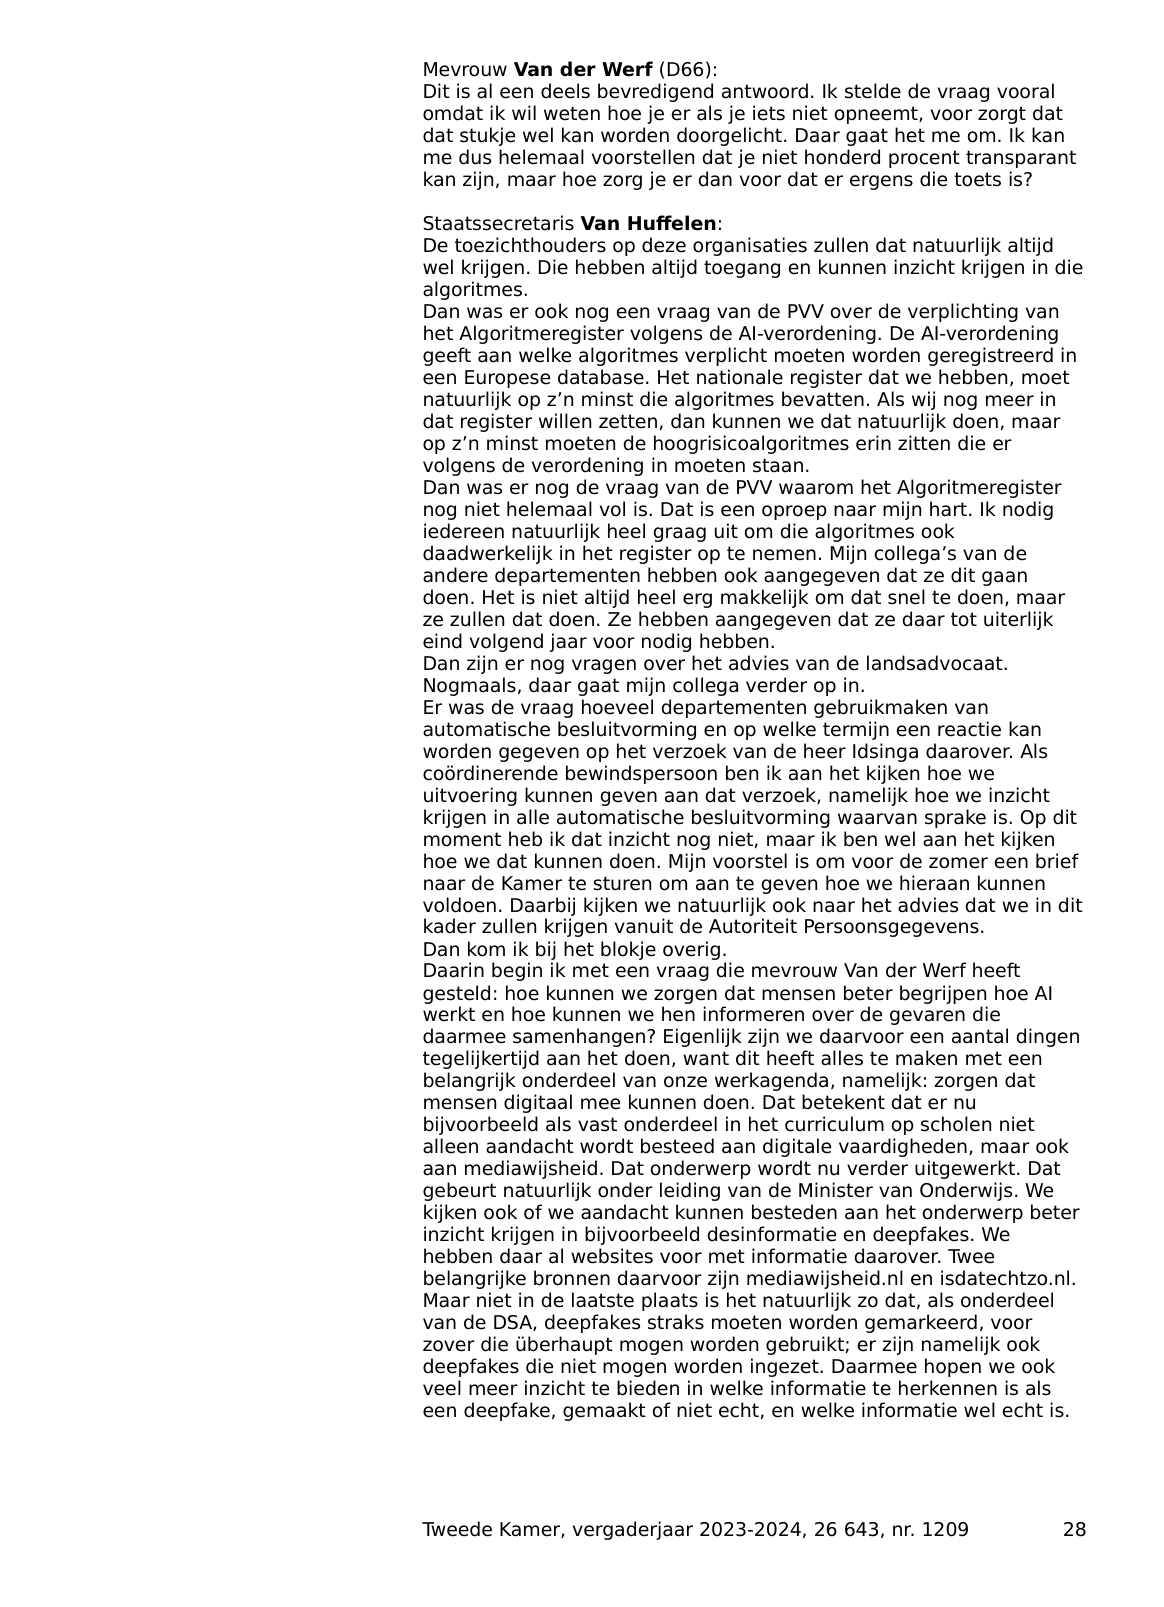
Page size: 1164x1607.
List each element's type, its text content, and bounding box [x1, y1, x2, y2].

text Dan was er ook nog een vraag van de PVV over de verplichting van het Algoritmeregister volgens de AI-verordening. De AI-verordening geeft aan welke algoritmes verplicht moeten worden geregistreerd in een Europese database. Het nationale register dat we hebben, moet natuurlijk op z’n minst die algoritmes bevatten. Als wij nog meer in dat register willen zetten, dan kunnen we dat natuurlijk doen, maar op z’n minst moeten de hoogrisicoalgoritmes erin zitten die er volgens de verordening in moeten staan. [422, 301, 1087, 477]
text Dit is al een deels bevredigend antwoord. Ik stelde de vraag vooral omdat ik wil weten hoe je er als je iets niet opneemt, voor zorgt dat dat stukje wel kan worden doorgelicht. Daar gaat het me om. Ik kan me dus helemaal voorstellen dat je niet honderd procent transparant kan zijn, maar hoe zorg je er dan voor dat er ergens die toets is? [422, 81, 1087, 191]
text Daarin begin ik met een vraag die mevrouw Van der Werf heeft gesteld: hoe kunnen we zorgen dat mensen beter begrijpen hoe AI werkt en hoe kunnen we hen informeren over de gevaren die daarmee samenhangen? Eigenlijk zijn we daarvoor een aantal dingen tegelijkertijd aan het doen, want dit heeft alles te maken met een belangrijk onderdeel van onze werkagenda, namelijk: zorgen dat mensen digitaal mee kunnen doen. Dat betekent dat er nu bijvoorbeeld als vast onderdeel in het curriculum op scholen niet alleen aandacht wordt besteed aan digitale vaardigheden, maar ook aan mediawijsheid. Dat onderwerp wordt nu verder uitgewerkt. Dat gebeurt natuurlijk onder leiding van de Minister van Onderwijs. We kijken ook of we aandacht kunnen besteden aan het onderwerp beter inzicht krijgen in bijvoorbeeld desinformatie en deepfakes. We hebben daar al websites voor met informatie daarover. Twee belangrijke bronnen daarvoor zijn mediawijsheid.nl en isdatechtzo.nl. Maar niet in de laatste plaats is het natuurlijk zo dat, als onderdeel van de DSA, deepfakes straks moeten worden gemarkeerd, voor zover die überhaupt mogen worden gebruikt; er zijn namelijk ook deepfakes die niet mogen worden ingezet. Daarmee hopen we ook veel meer inzicht te bieden in welke informatie te herkennen is als een deepfake, gemaakt of niet echt, en welke informatie wel echt is. [422, 960, 1087, 1422]
text Mevrouw Van der Werf (D66): [422, 59, 1087, 81]
text Er was de vraag hoeveel departementen gebruikmaken van automatische besluitvorming en op welke termijn een reactie kan worden gegeven op het verzoek van de heer Idsinga daarover. Als coördinerende bewindspersoon ben ik aan het kijken hoe we uitvoering kunnen geven aan dat verzoek, namelijk hoe we inzicht krijgen in alle automatische besluitvorming waarvan sprake is. Op dit moment heb ik dat inzicht nog niet, maar ik ben wel aan het kijken hoe we dat kunnen doen. Mijn voorstel is om voor de zomer een brief naar de Kamer te sturen om aan te geven hoe we hieraan kunnen voldoen. Daarbij kijken we natuurlijk ook naar het advies dat we in dit kader zullen krijgen vanuit de Autoriteit Persoonsgegevens. [422, 697, 1087, 938]
text Dan kom ik bij het blokje overig. [422, 938, 1087, 960]
text De toezichthouders op deze organisaties zullen dat natuurlijk altijd wel krijgen. Die hebben altijd toegang en kunnen inzicht krijgen in die algoritmes. [422, 235, 1087, 301]
text Dan zijn er nog vragen over het advies van de landsadvocaat. Nogmaals, daar gaat mijn collega verder op in. [422, 653, 1087, 697]
text Staatssecretaris Van Huffelen: [422, 213, 1087, 235]
text Dan was er nog de vraag van de PVV waarom het Algoritmeregister nog niet helemaal vol is. Dat is een oproep naar mijn hart. Ik nodig iedereen natuurlijk heel graag uit om die algoritmes ook daadwerkelijk in het register op te nemen. Mijn collega’s van de andere departementen hebben ook aangegeven dat ze dit gaan doen. Het is niet altijd heel erg makkelijk om dat snel te doen, maar ze zullen dat doen. Ze hebben aangegeven dat ze daar tot uiterlijk eind volgend jaar voor nodig hebben. [422, 477, 1087, 653]
